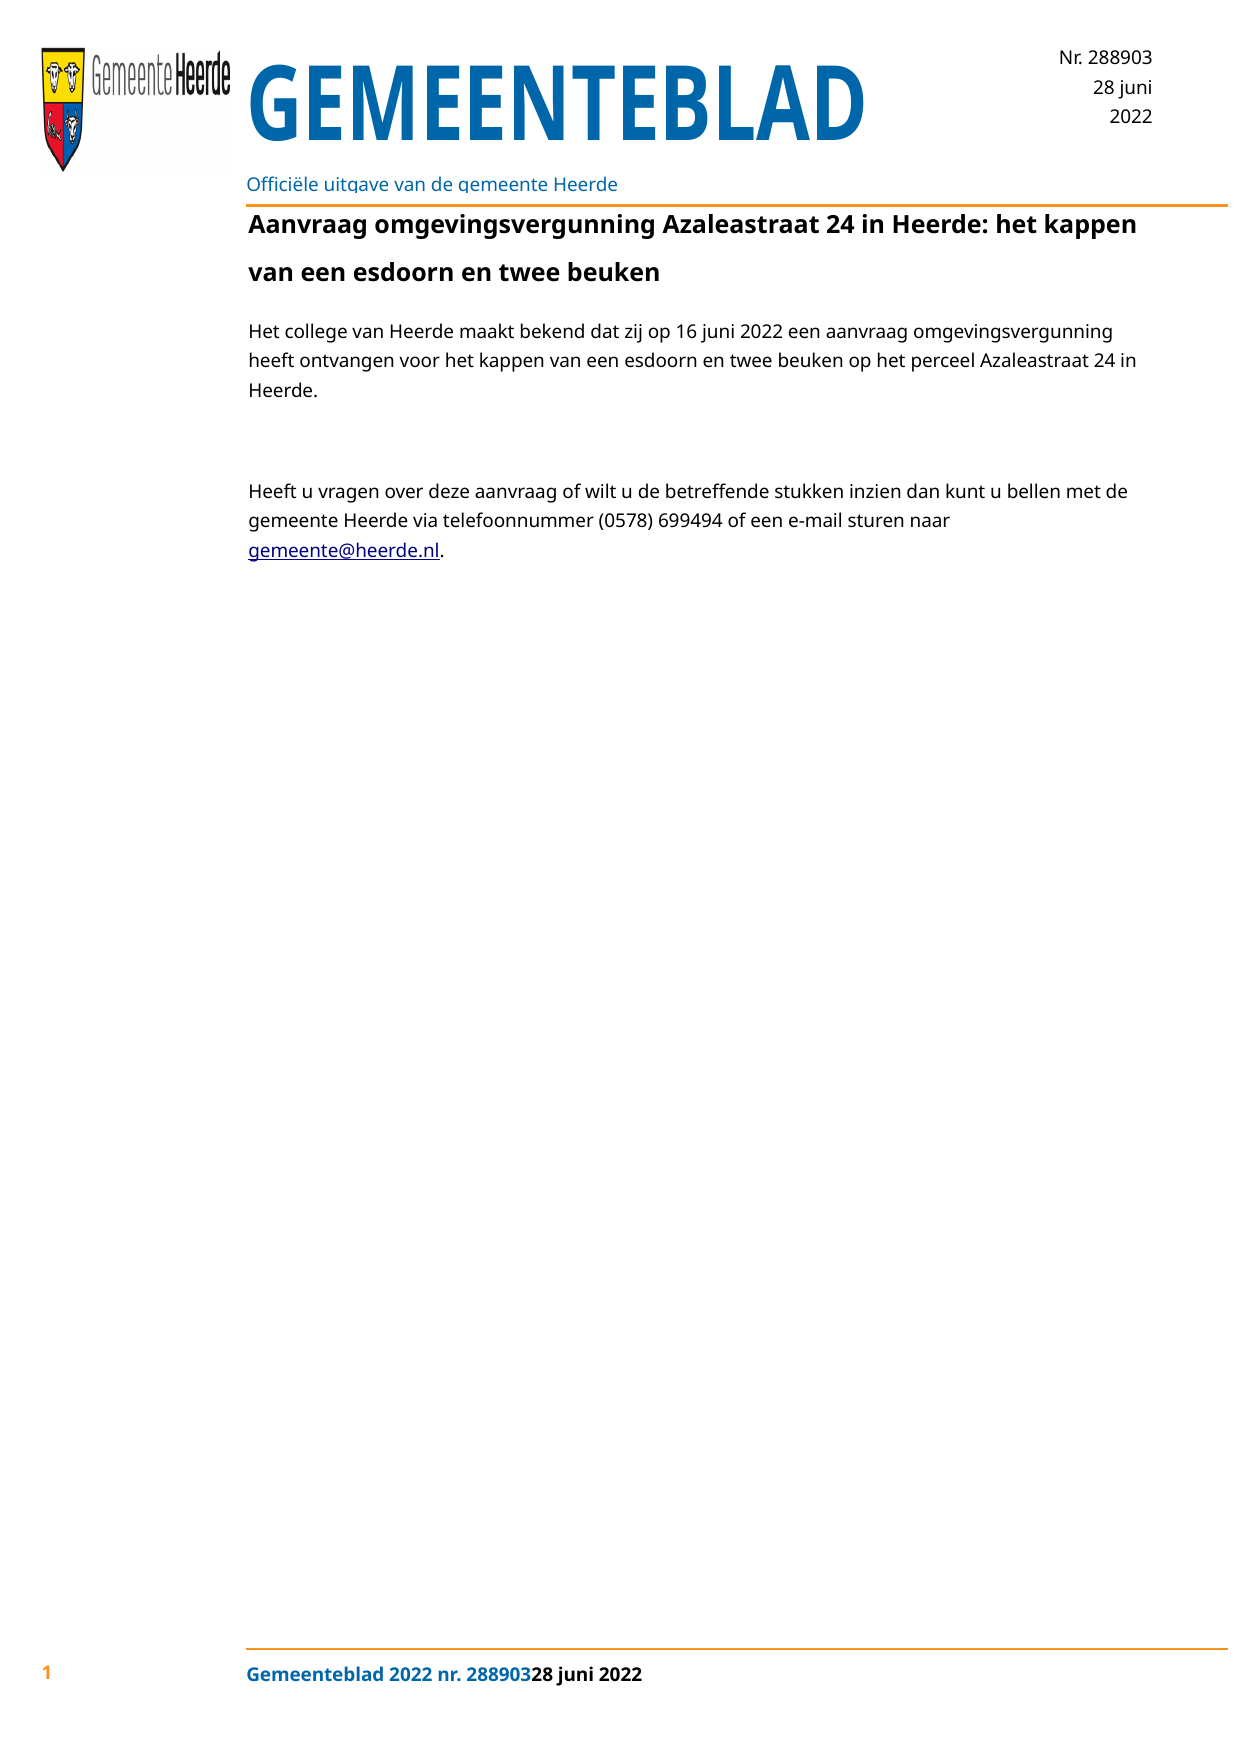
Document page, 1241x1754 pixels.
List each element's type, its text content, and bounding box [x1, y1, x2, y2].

picture [41, 47, 231, 172]
text Heeft u vragen over deze aanvraag of wilt u de betreffende stukken inzien dan kunt u bellen met de gemeente Heerde via telefoonnummer (0578) 699494 of een e-mail sturen naar gemeente@heerde.nl. [248, 478, 1152, 563]
text Aanvraag omgevingsvergunning Azaleastraat 24 in Heerde: het kappen van een esdoorn en twee beuken [248, 207, 1152, 288]
text Het college van Heerde maakt bekend dat zij op 16 juni 2022 een aanvraag omgevingsvergunning heeft ontvangen voor het kappen van een esdoorn en twee beuken op het perceel Azaleastraat 24 in Heerde. [248, 318, 1152, 403]
